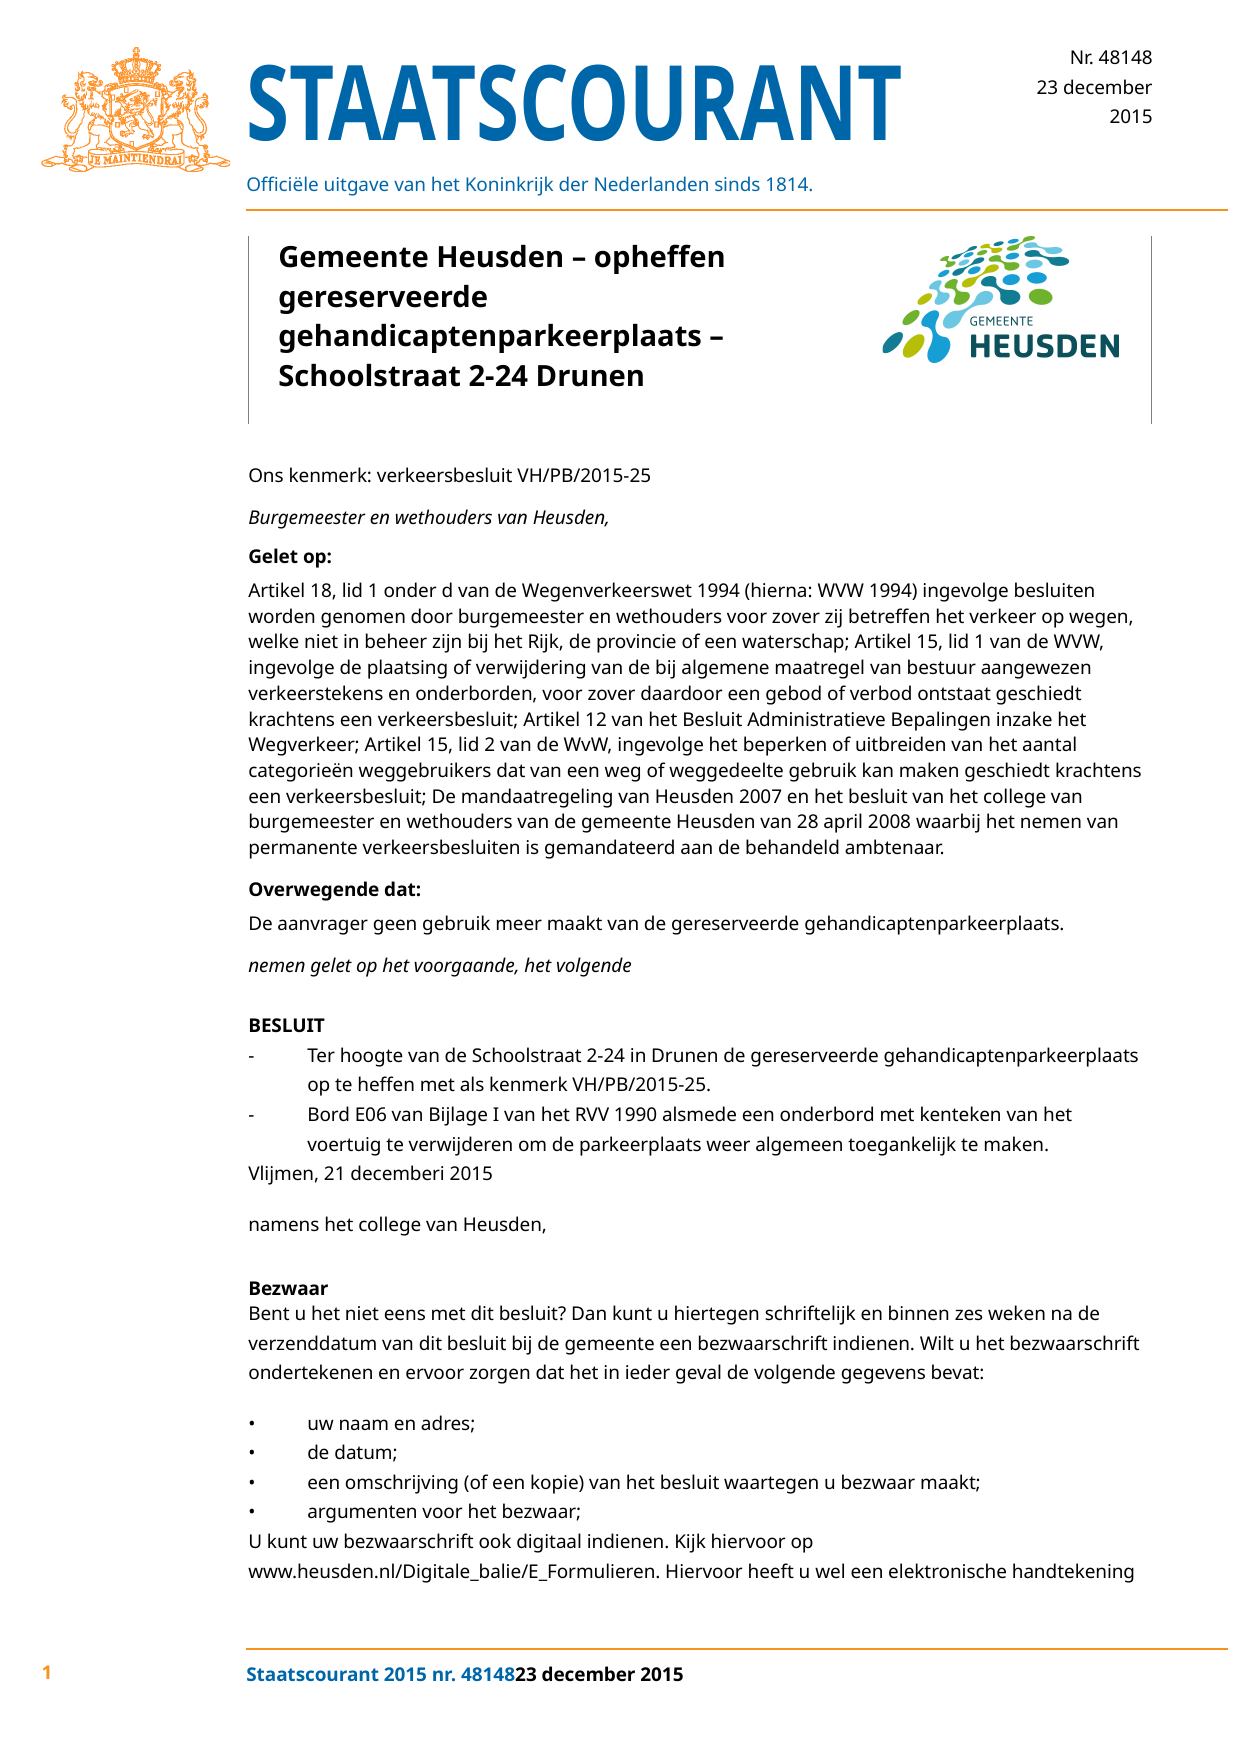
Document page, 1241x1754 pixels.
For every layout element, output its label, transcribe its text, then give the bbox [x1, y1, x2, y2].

list een omschrijving (of een kopie) van het besluit waartegen u bezwaar maakt; [248, 1469, 1152, 1495]
text De aanvrager geen gebruik meer maakt van de gereserveerde gehandicaptenparkeerplaats. [248, 910, 1152, 936]
text nemen gelet op het voorgaande, het volgende [248, 952, 1152, 978]
list uw naam en adres; [248, 1410, 1152, 1436]
text Vlijmen, 21 decemberi 2015 [248, 1160, 1152, 1186]
list argumenten voor het bezwaar; [248, 1499, 1152, 1524]
text Burgemeester en wethouders van Heusden, [248, 504, 1152, 529]
list Ter hoogte van de Schoolstraat 2-24 in Drunen de gereserveerde gehandicaptenparkeerplaats op te heffen met als kenmerk VH/PB/2015-25. [248, 1042, 1152, 1097]
text Gelet op: [248, 543, 1152, 569]
text Artikel 18, lid 1 onder d van de Wegenverkeerswet 1994 (hierna: WVW 1994) ingevolge besluiten worden genomen door burgemeester en wethouders voor zover zij betreffen het verkeer op wegen, welke niet in beheer zijn bij het Rijk, de provincie of een waterschap; Artikel 15, lid 1 van de WVW, ingevolge de plaatsing of verwijdering van de bij algemene maatregel van bestuur aangewezen verkeerstekens en onderborden, voor zover daardoor een gebod of verbod ontstaat geschiedt krachtens een verkeersbesluit; Artikel 12 van het Besluit Administratieve Bepalingen inzake het Wegverkeer; Artikel 15, lid 2 van de WvW, ingevolge het beperken of uitbreiden van het aantal categorieën weggebruikers dat van een weg of weggedeelte gebruik kan maken geschiedt krachtens een verkeersbesluit; De mandaatregeling van Heusden 2007 en het besluit van het college van burgemeester en wethouders van de gemeente Heusden van 28 april 2008 waarbij het nemen van permanente verkeersbesluiten is gemandateerd aan de behandeld ambtenaar. [248, 577, 1152, 860]
list Bord E06 van Bijlage I van het RVV 1990 alsmede een onderbord met kenteken van het voertuig te verwijderen om de parkeerplaats weer algemeen toegankelijk te maken. [248, 1101, 1152, 1156]
list de datum; [248, 1439, 1152, 1465]
text BESLUIT [248, 1012, 1152, 1038]
text Ons kenmerk: verkeersbesluit VH/PB/2015-25 [248, 462, 1152, 488]
picture [41, 47, 231, 172]
text namens het college van Heusden, [248, 1211, 1152, 1236]
text Overwegende dat: [248, 876, 1152, 902]
text Bezwaar [248, 1275, 1152, 1300]
text U kunt uw bezwaarschrift ook digitaal indienen. Kijk hiervoor op www.heusden.nl/Digitale_balie/E_Formulieren. Hiervoor heeft u wel een elektronische handtekening [248, 1528, 1152, 1584]
text Bent u het niet eens met dit besluit? Dan kunt u hiertegen schriftelijk en binnen zes weken na de verzenddatum van dit besluit bij de gemeente een bezwaarschrift indienen. Wilt u het bezwaarschrift ondertekenen en ervoor zorgen dat het in ieder geval de volgende gegevens bevat: [248, 1300, 1152, 1385]
table_header Gemeente Heusden – opheffen gereserveerde gehandicaptenparkeerplaats – Schoolstraat 2-24 Drunen [249, 236, 850, 424]
picture [882, 236, 1119, 363]
table_header [850, 236, 1151, 424]
